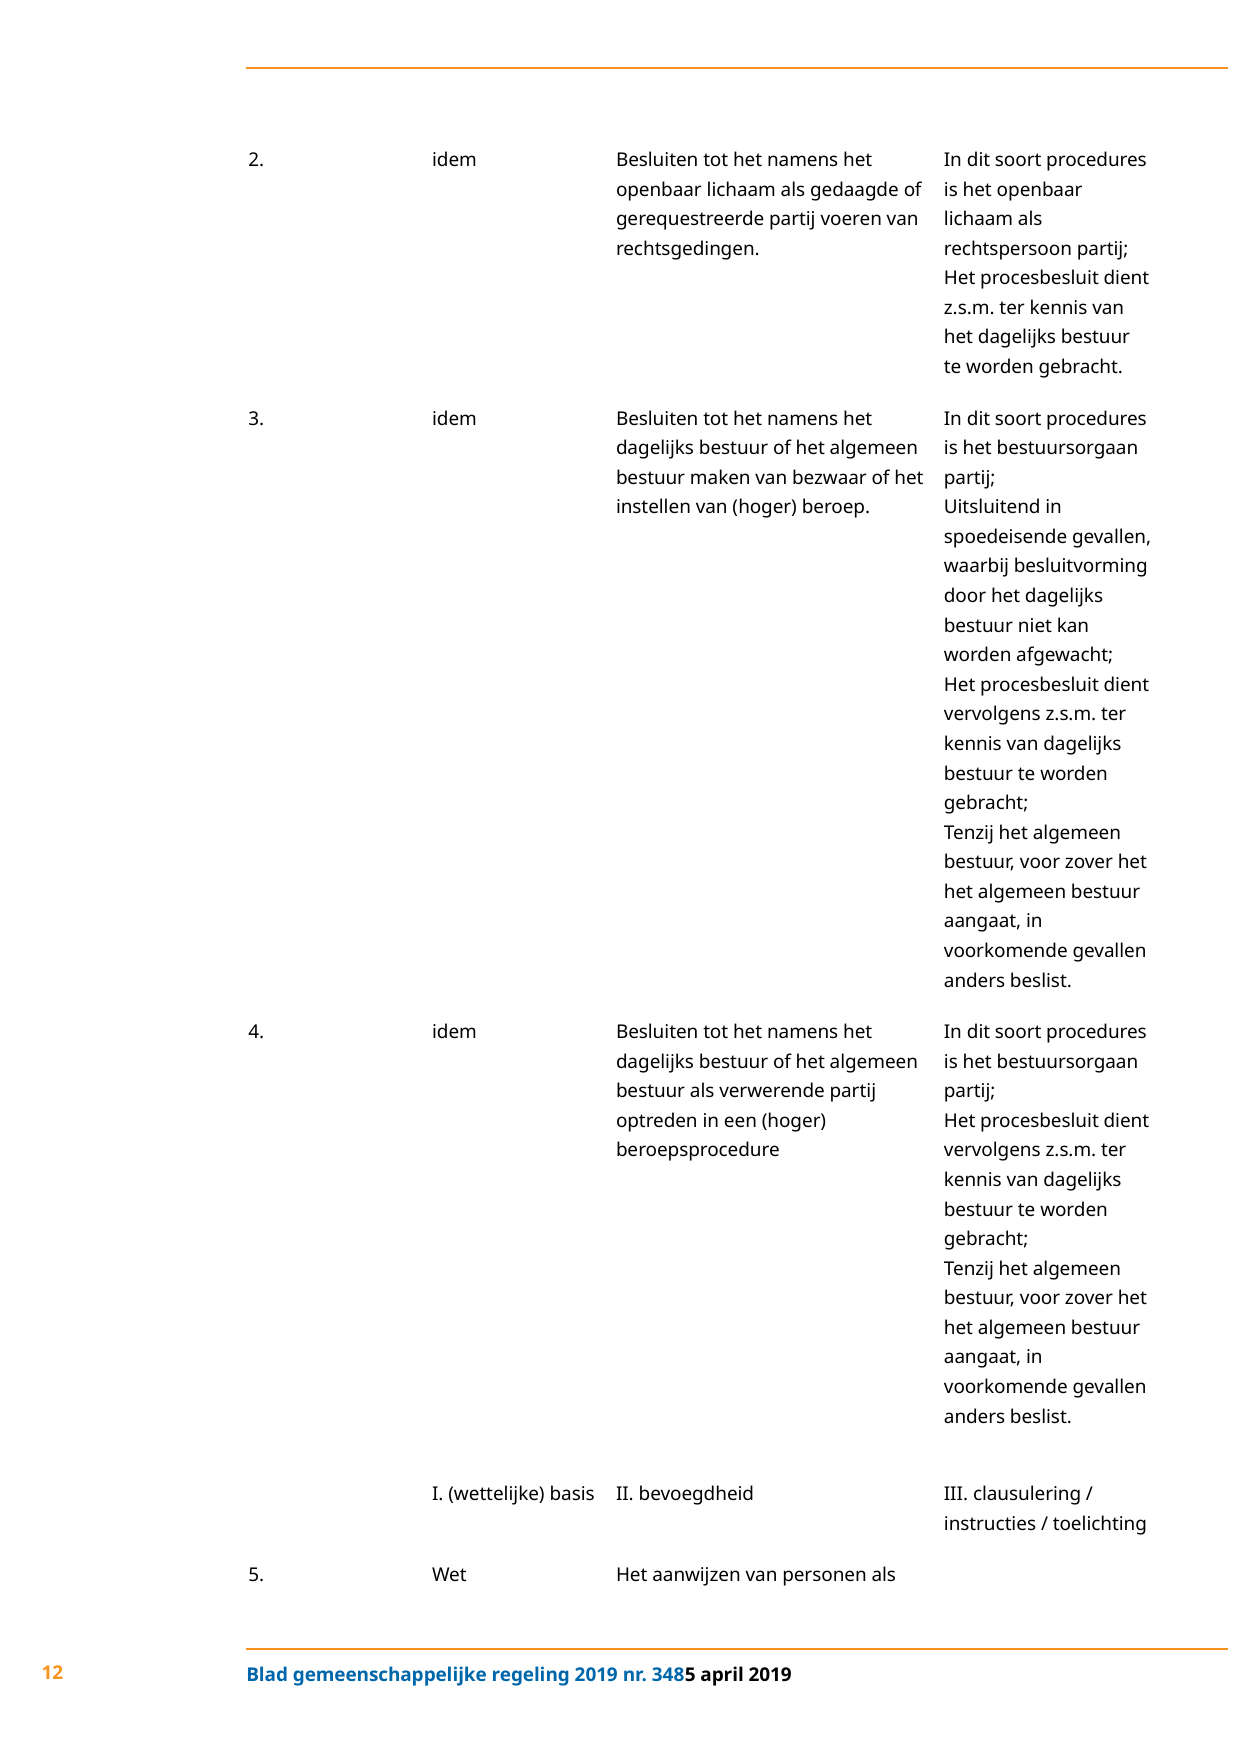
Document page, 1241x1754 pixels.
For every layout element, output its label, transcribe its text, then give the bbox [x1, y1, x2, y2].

table_cell I. (wettelijke) basis [432, 1480, 616, 1535]
table_cell [944, 1429, 1152, 1454]
table_cell [248, 1429, 432, 1454]
table_cell [248, 121, 432, 146]
table_cell Besluiten tot het namens het openbaar lichaam als gedaagde of gerequestreerde partij voeren van rechtsgedingen. [616, 146, 944, 379]
table_cell 3. [248, 405, 432, 993]
picture [41, 47, 231, 172]
table_cell [432, 1454, 616, 1480]
table_cell [248, 379, 432, 405]
table_cell [944, 1535, 1152, 1561]
table_cell idem [432, 146, 616, 379]
table_cell [616, 379, 944, 405]
table_cell [616, 1535, 944, 1561]
table_cell [432, 1429, 616, 1454]
table_cell Besluiten tot het namens het dagelijks bestuur of het algemeen bestuur als verwerende partij optreden in een (hoger) beroepsprocedure [616, 1018, 944, 1429]
table_cell Besluiten tot het namens het dagelijks bestuur of het algemeen bestuur maken van bezwaar of het instellen van (hoger) beroep. [616, 405, 944, 993]
table_cell [432, 993, 616, 1018]
table_cell idem [432, 1018, 616, 1429]
table_cell [616, 1429, 944, 1454]
table_cell In dit soort procedures is het bestuursorgaan partij; Uitsluitend in spoedeisende gevallen, waarbij besluitvorming door het dagelijks bestuur niet kan worden afgewacht; Het procesbesluit dient vervolgens z.s.m. ter kennis van dagelijks bestuur te worden gebracht; Tenzij het algemeen bestuur, voor zover het het algemeen bestuur aangaat, in voorkomende gevallen anders beslist. [944, 405, 1152, 993]
table_cell [432, 379, 616, 405]
table_cell [616, 993, 944, 1018]
table_cell II. bevoegdheid [616, 1480, 944, 1535]
table_cell [944, 993, 1152, 1018]
table_cell idem [432, 405, 616, 993]
table_cell [944, 121, 1152, 146]
table_cell 5. [248, 1561, 432, 1587]
table_cell [248, 1480, 432, 1535]
table_cell Het aanwijzen van personen als [616, 1561, 944, 1587]
table_cell [944, 1454, 1152, 1480]
table_cell [432, 1535, 616, 1561]
table_cell [616, 1454, 944, 1480]
table_cell [432, 95, 616, 121]
table_cell [944, 379, 1152, 405]
table_cell [248, 95, 432, 121]
table_cell 2. [248, 146, 432, 379]
table_cell 4. [248, 1018, 432, 1429]
table_cell [432, 121, 616, 146]
table_cell [616, 95, 944, 121]
table_cell [616, 121, 944, 146]
table_cell [248, 993, 432, 1018]
table_cell In dit soort procedures is het bestuursorgaan partij; Het procesbesluit dient vervolgens z.s.m. ter kennis van dagelijks bestuur te worden gebracht; Tenzij het algemeen bestuur, voor zover het het algemeen bestuur aangaat, in voorkomende gevallen anders beslist. [944, 1018, 1152, 1429]
table_cell [248, 1535, 432, 1561]
table_cell [248, 1454, 432, 1480]
table_cell Wet [432, 1561, 616, 1587]
table_cell In dit soort procedures is het openbaar lichaam als rechtspersoon partij; Het procesbesluit dient z.s.m. ter kennis van het dagelijks bestuur te worden gebracht. [944, 146, 1152, 379]
table_cell [944, 1561, 1152, 1587]
table_cell III. clausulering / instructies / toelichting [944, 1480, 1152, 1535]
